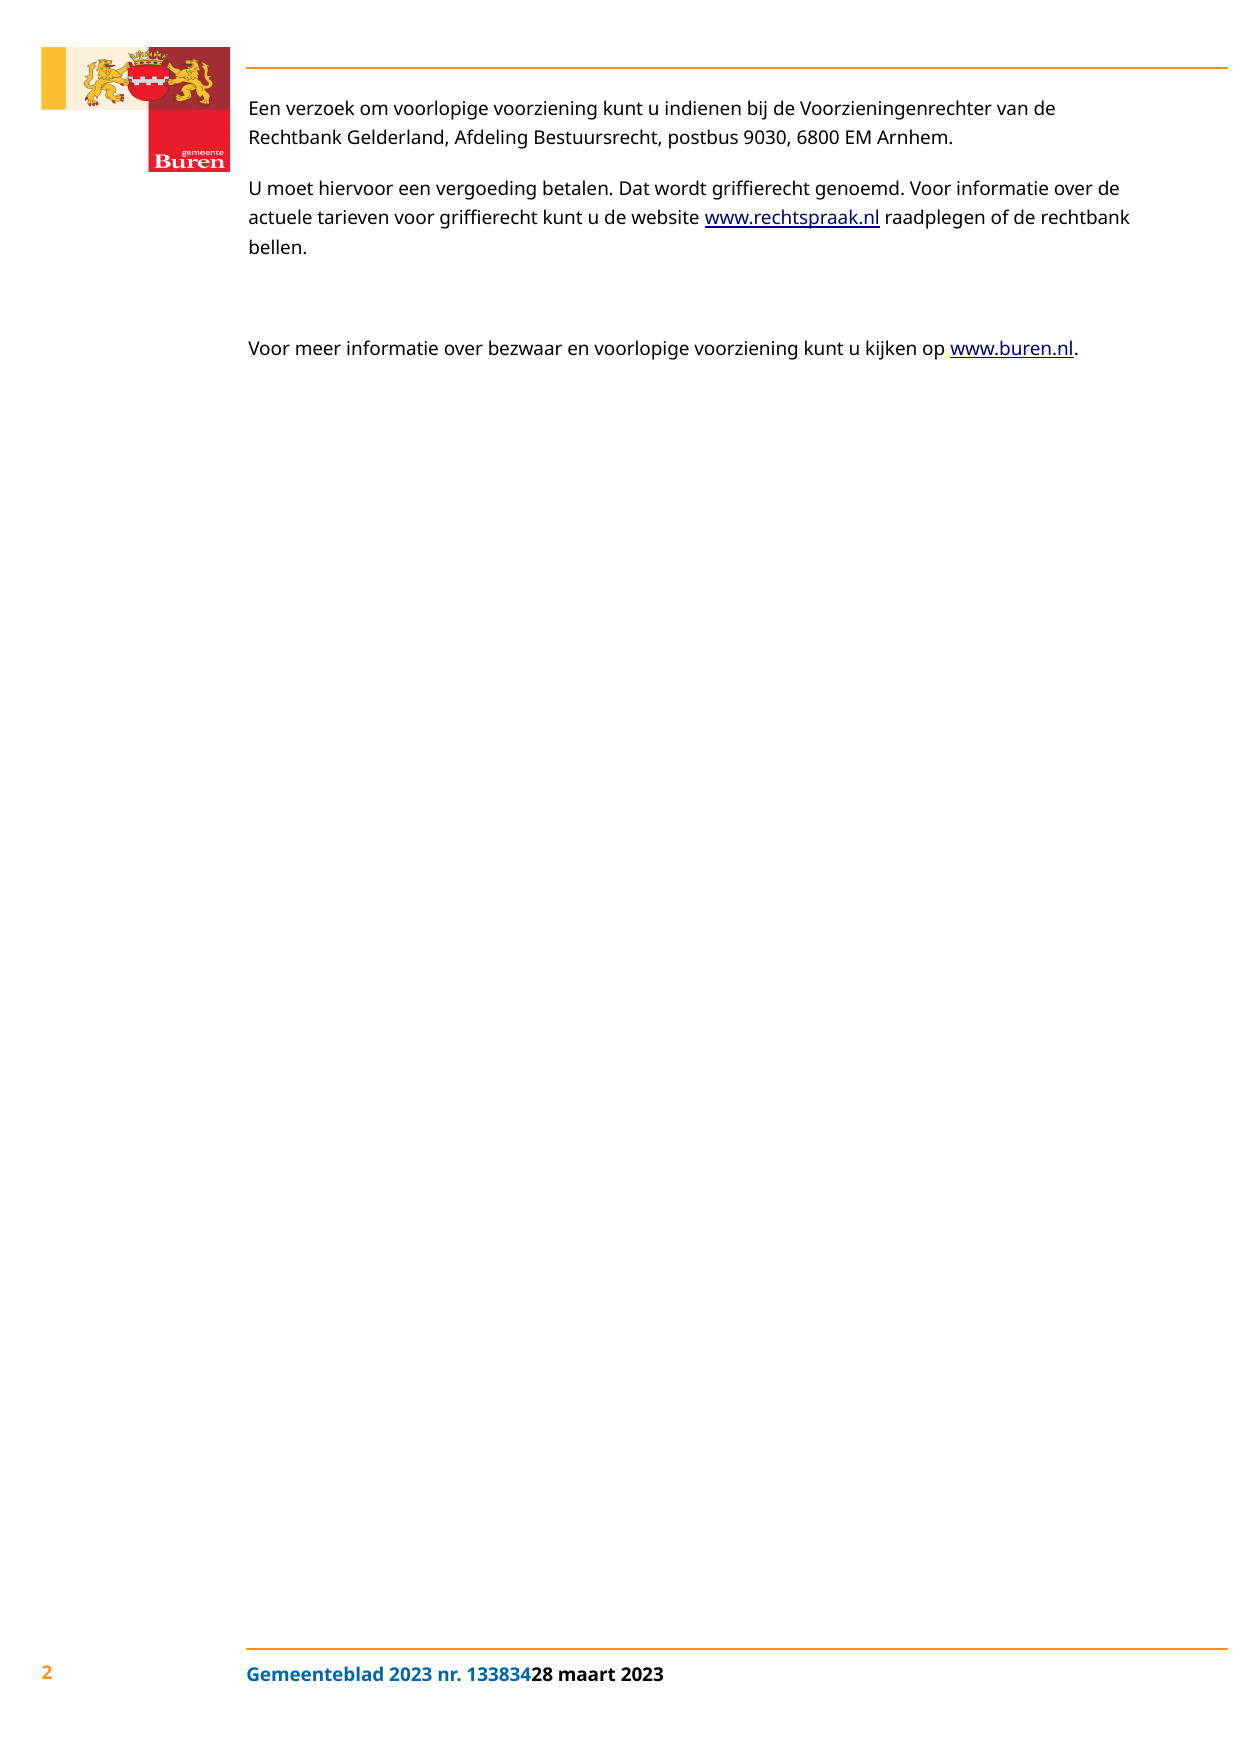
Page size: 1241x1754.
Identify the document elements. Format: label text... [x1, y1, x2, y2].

text Een verzoek om voorlopige voorziening kunt u indienen bij de Voorzieningenrechter van de Rechtbank Gelderland, Afdeling Bestuursrecht, postbus 9030, 6800 EM Arnhem. [248, 95, 1152, 150]
text U moet hiervoor een vergoeding betalen. Dat wordt griffierecht genoemd. Voor informatie over de actuele tarieven voor griffierecht kunt u de website www.rechtspraak.nl raadplegen of de rechtbank bellen. [248, 175, 1152, 260]
text Voor meer informatie over bezwaar en voorlopige voorziening kunt u kijken op www.buren.nl. [248, 335, 1152, 361]
picture [41, 47, 231, 172]
